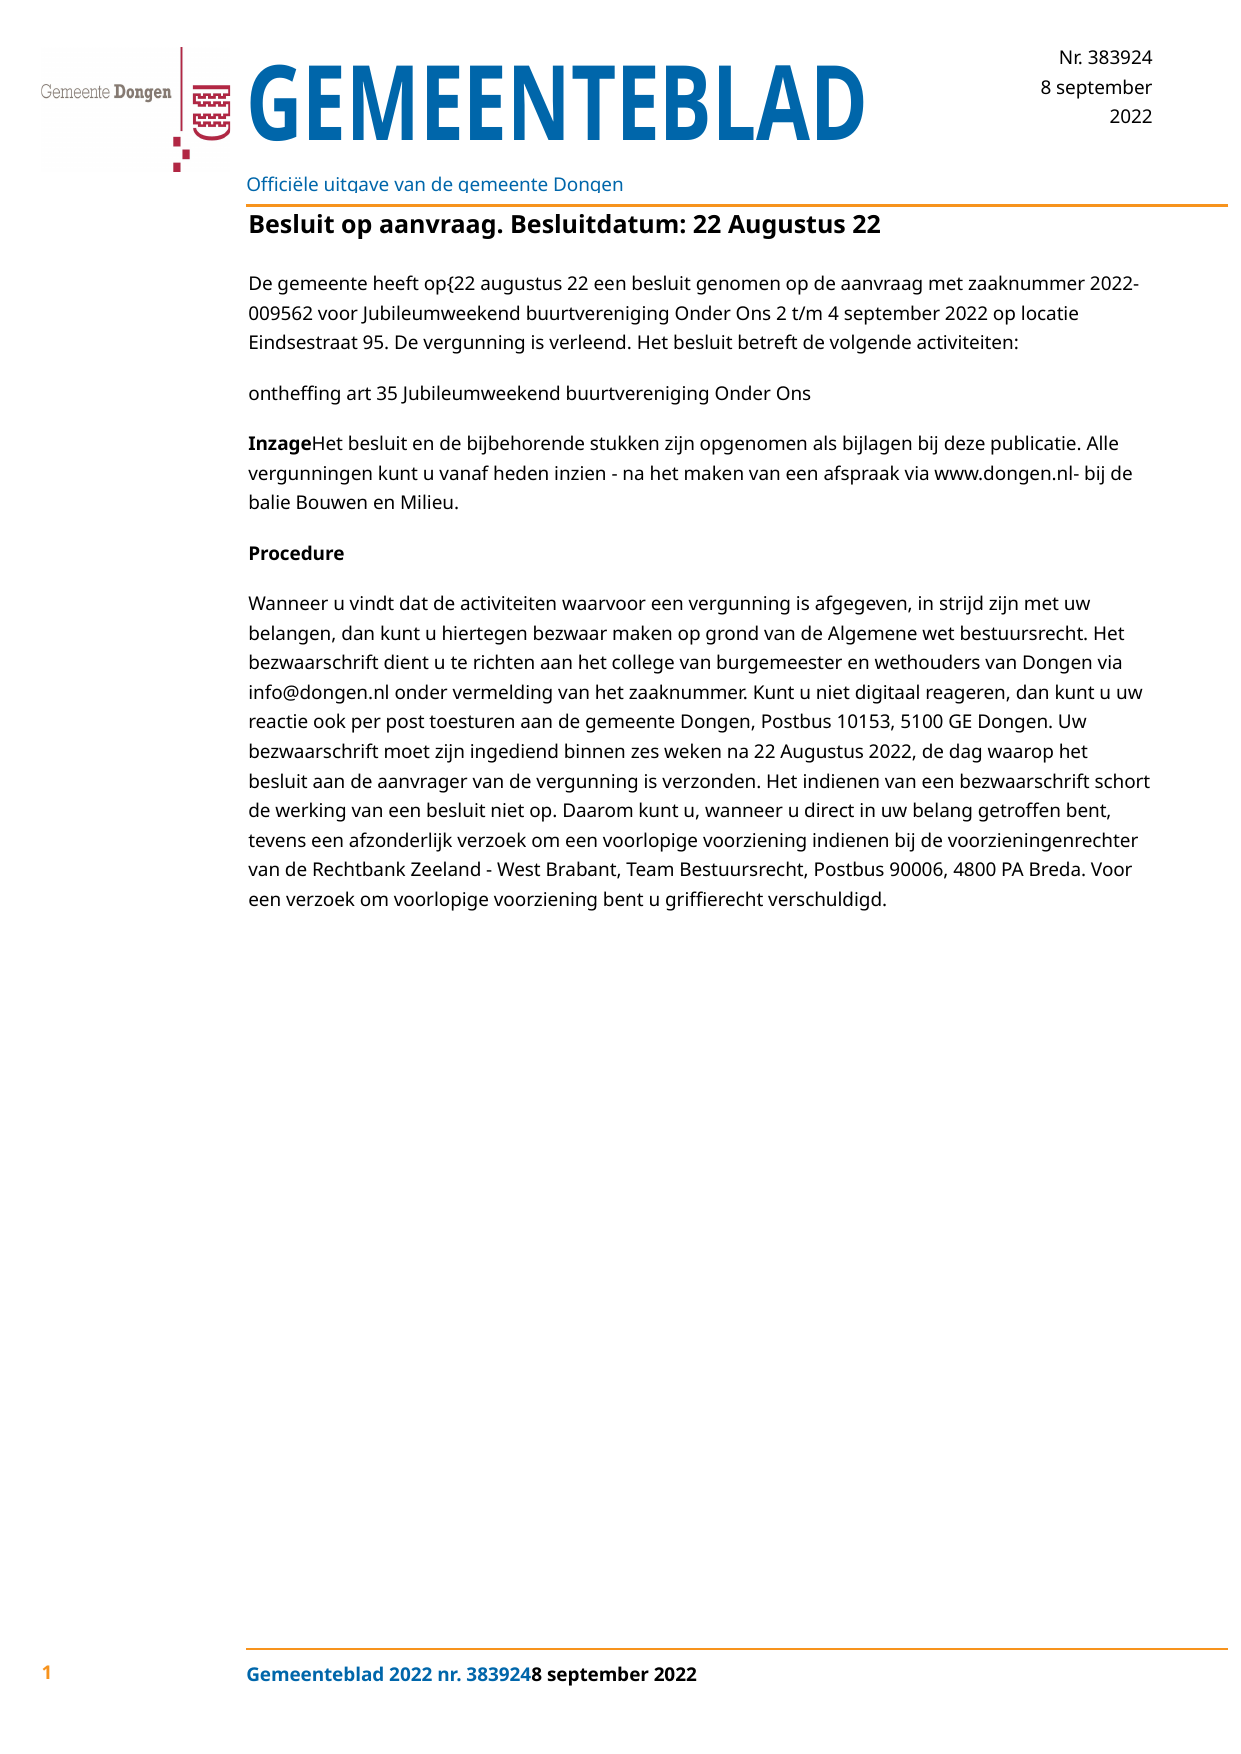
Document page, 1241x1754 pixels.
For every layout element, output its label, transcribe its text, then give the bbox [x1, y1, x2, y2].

picture [41, 47, 231, 172]
text ontheffing art 35 Jubileumweekend buurtvereniging Onder Ons [248, 380, 1152, 406]
text InzageHet besluit en de bijbehorende stukken zijn opgenomen als bijlagen bij deze publicatie. Alle vergunningen kunt u vanaf heden inzien - na het maken van een afspraak via www.dongen.nl- bij de balie Bouwen en Milieu. [248, 430, 1152, 515]
text De gemeente heeft op{22 augustus 22 een besluit genomen op de aanvraag met zaaknummer 2022-009562 voor Jubileumweekend buurtvereniging Onder Ons 2 t/m 4 september 2022 op locatie Eindsestraat 95. De vergunning is verleend. Het besluit betreft de volgende activiteiten: [248, 270, 1152, 355]
text Procedure [248, 540, 1152, 566]
text Besluit op aanvraag. Besluitdatum: 22 Augustus 22 [248, 207, 1152, 241]
text Wanneer u vindt dat de activiteiten waarvoor een vergunning is afgegeven, in strijd zijn met uw belangen, dan kunt u hiertegen bezwaar maken op grond van de Algemene wet bestuursrecht. Het bezwaarschrift dient u te richten aan het college van burgemeester en wethouders van Dongen via info@dongen.nl onder vermelding van het zaaknummer. Kunt u niet digitaal reageren, dan kunt u uw reactie ook per post toesturen aan de gemeente Dongen, Postbus 10153, 5100 GE Dongen. Uw bezwaarschrift moet zijn ingediend binnen zes weken na 22 Augustus 2022, de dag waarop het besluit aan de aanvrager van de vergunning is verzonden. Het indienen van een bezwaarschrift schort de werking van een besluit niet op. Daarom kunt u, wanneer u direct in uw belang getroffen bent, tevens een afzonderlijk verzoek om een voorlopige voorziening indienen bij de voorzieningenrechter van de Rechtbank Zeeland - West Brabant, Team Bestuursrecht, Postbus 90006, 4800 PA Breda. Voor een verzoek om voorlopige voorziening bent u griffierecht verschuldigd. [248, 590, 1152, 912]
